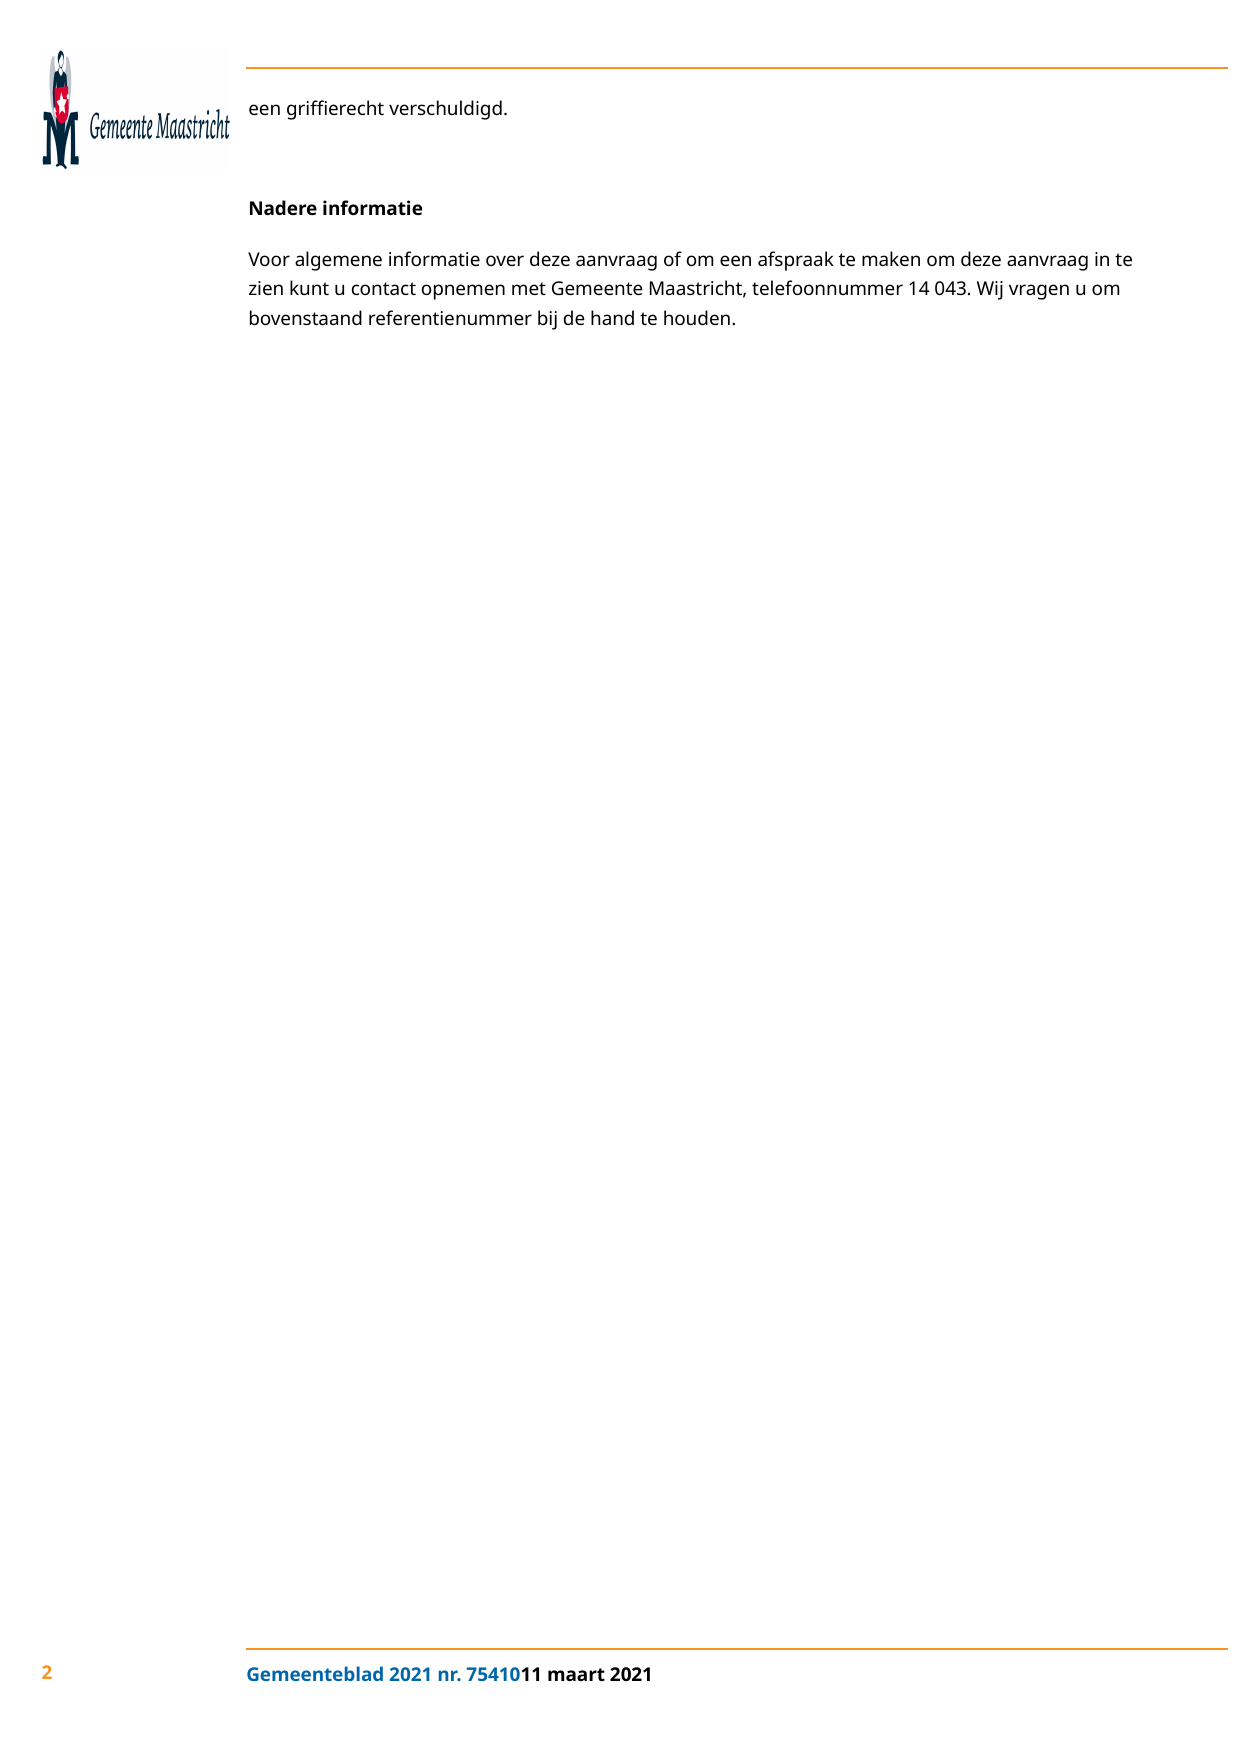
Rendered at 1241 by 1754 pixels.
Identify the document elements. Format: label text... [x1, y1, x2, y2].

text een griffierecht verschuldigd. [248, 95, 1152, 121]
picture [41, 47, 231, 172]
text Voor algemene informatie over deze aanvraag of om een afspraak te maken om deze aanvraag in te zien kunt u contact opnemen met Gemeente Maastricht, telefoonnummer 14 043. Wij vragen u om bovenstaand referentienummer bij de hand te houden. [248, 246, 1152, 331]
text Nadere informatie [248, 196, 1152, 221]
